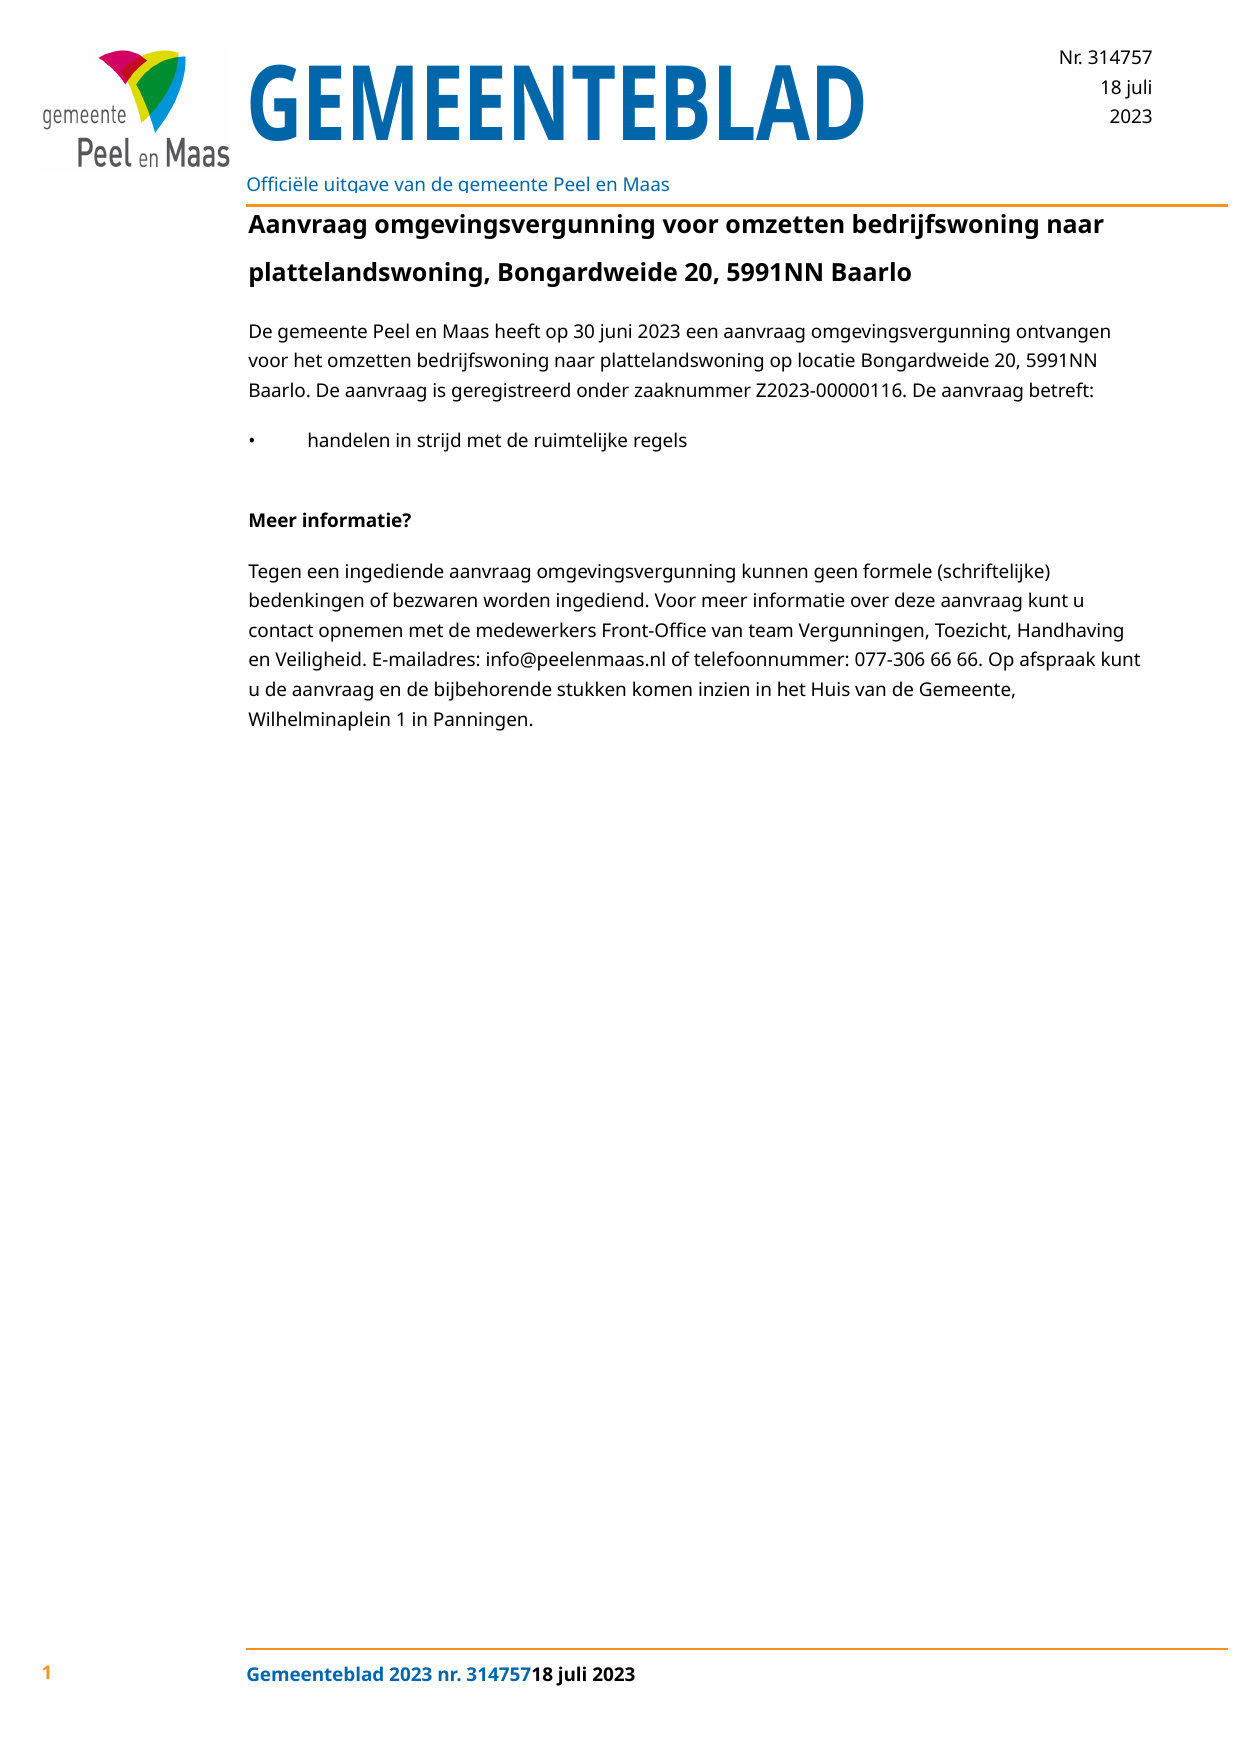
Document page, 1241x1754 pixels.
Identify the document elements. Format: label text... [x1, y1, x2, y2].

text Meer informatie? [248, 507, 1152, 533]
text De gemeente Peel en Maas heeft op 30 juni 2023 een aanvraag omgevingsvergunning ontvangen voor het omzetten bedrijfswoning naar plattelandswoning op locatie Bongardweide 20, 5991NN Baarlo. De aanvraag is geregistreerd onder zaaknummer Z2023-00000116. De aanvraag betreft: [248, 318, 1152, 403]
list handelen in strijd met de ruimtelijke regels [248, 427, 1152, 453]
text Tegen een ingediende aanvraag omgevingsvergunning kunnen geen formele (schriftelijke) bedenkingen of bezwaren worden ingediend. Voor meer informatie over deze aanvraag kunt u contact opnemen met de medewerkers Front-Office van team Vergunningen, Toezicht, Handhaving en Veiligheid. E-mailadres: info@peelenmaas.nl of telefoonnummer: 077-306 66 66. Op afspraak kunt u de aanvraag en de bijbehorende stukken komen inzien in het Huis van de Gemeente, Wilhelminaplein 1 in Panningen. [248, 558, 1152, 732]
picture [41, 47, 231, 172]
text Aanvraag omgevingsvergunning voor omzetten bedrijfswoning naar plattelandswoning, Bongardweide 20, 5991NN Baarlo [248, 207, 1152, 288]
